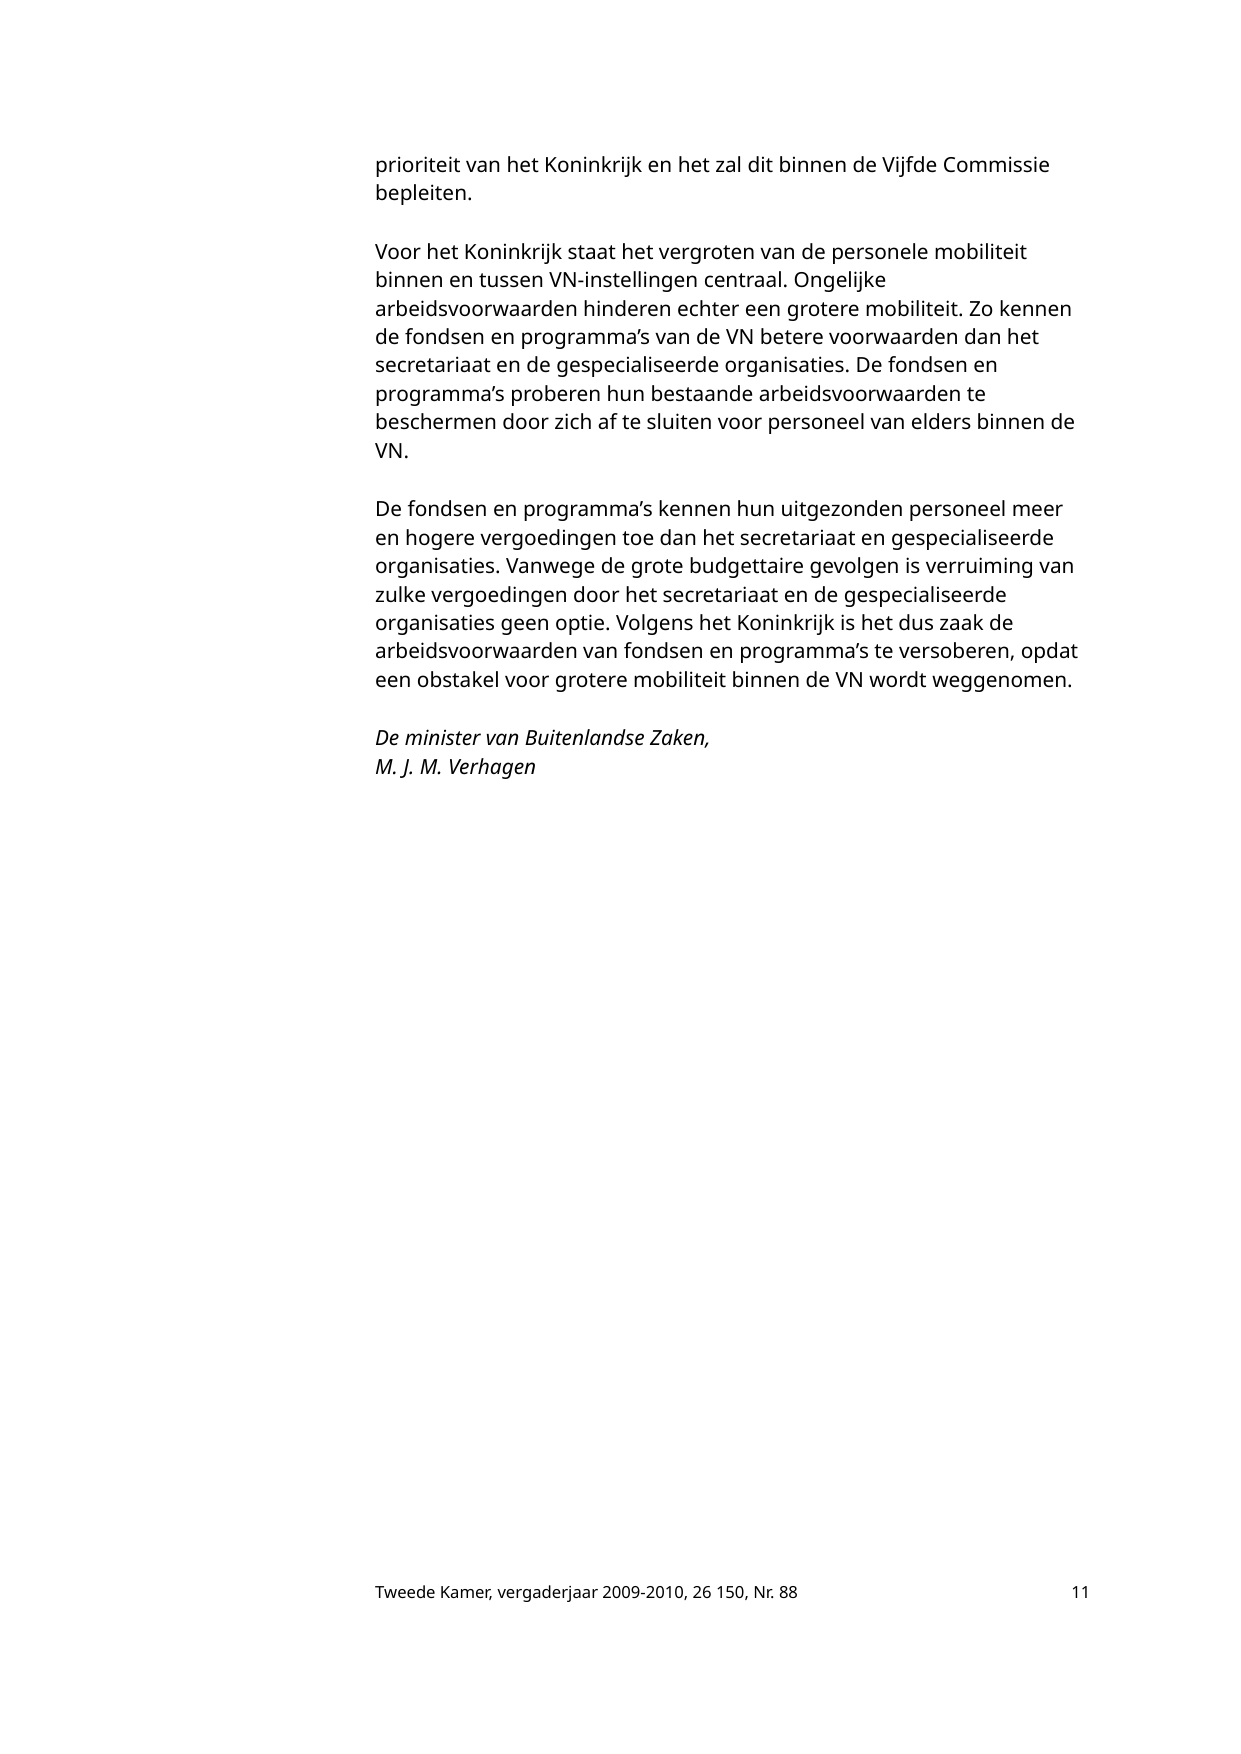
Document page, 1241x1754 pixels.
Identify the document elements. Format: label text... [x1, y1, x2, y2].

text De fondsen en programma’s kennen hun uitgezonden personeel meer en hogere vergoedingen toe dan het secretariaat en gespecialiseerde organisaties. Vanwege de grote budgettaire gevolgen is verruiming van zulke vergoedingen door het secretariaat en de gespecialiseerde organisaties geen optie. Volgens het Koninkrijk is het dus zaak de arbeidsvoorwaarden van fondsen en programma’s te versoberen, opdat een obstakel voor grotere mobiliteit binnen de VN wordt weggenomen. [375, 494, 1090, 693]
text Voor het Koninkrijk staat het vergroten van de personele mobiliteit binnen en tussen VN-instellingen centraal. Ongelijke arbeidsvoorwaarden hinderen echter een grotere mobiliteit. Zo kennen de fondsen en programma’s van de VN betere voorwaarden dan het secretariaat en de gespecialiseerde organisaties. De fondsen en programma’s proberen hun bestaande arbeidsvoorwaarden te beschermen door zich af te sluiten voor personeel van elders binnen de VN. [375, 237, 1090, 464]
text prioriteit van het Koninkrijk en het zal dit binnen de Vijfde Commissie bepleiten. [375, 150, 1090, 207]
text M. J. M. Verhagen [375, 752, 1090, 780]
text De minister van Buitenlandse Zaken, [375, 723, 1090, 752]
